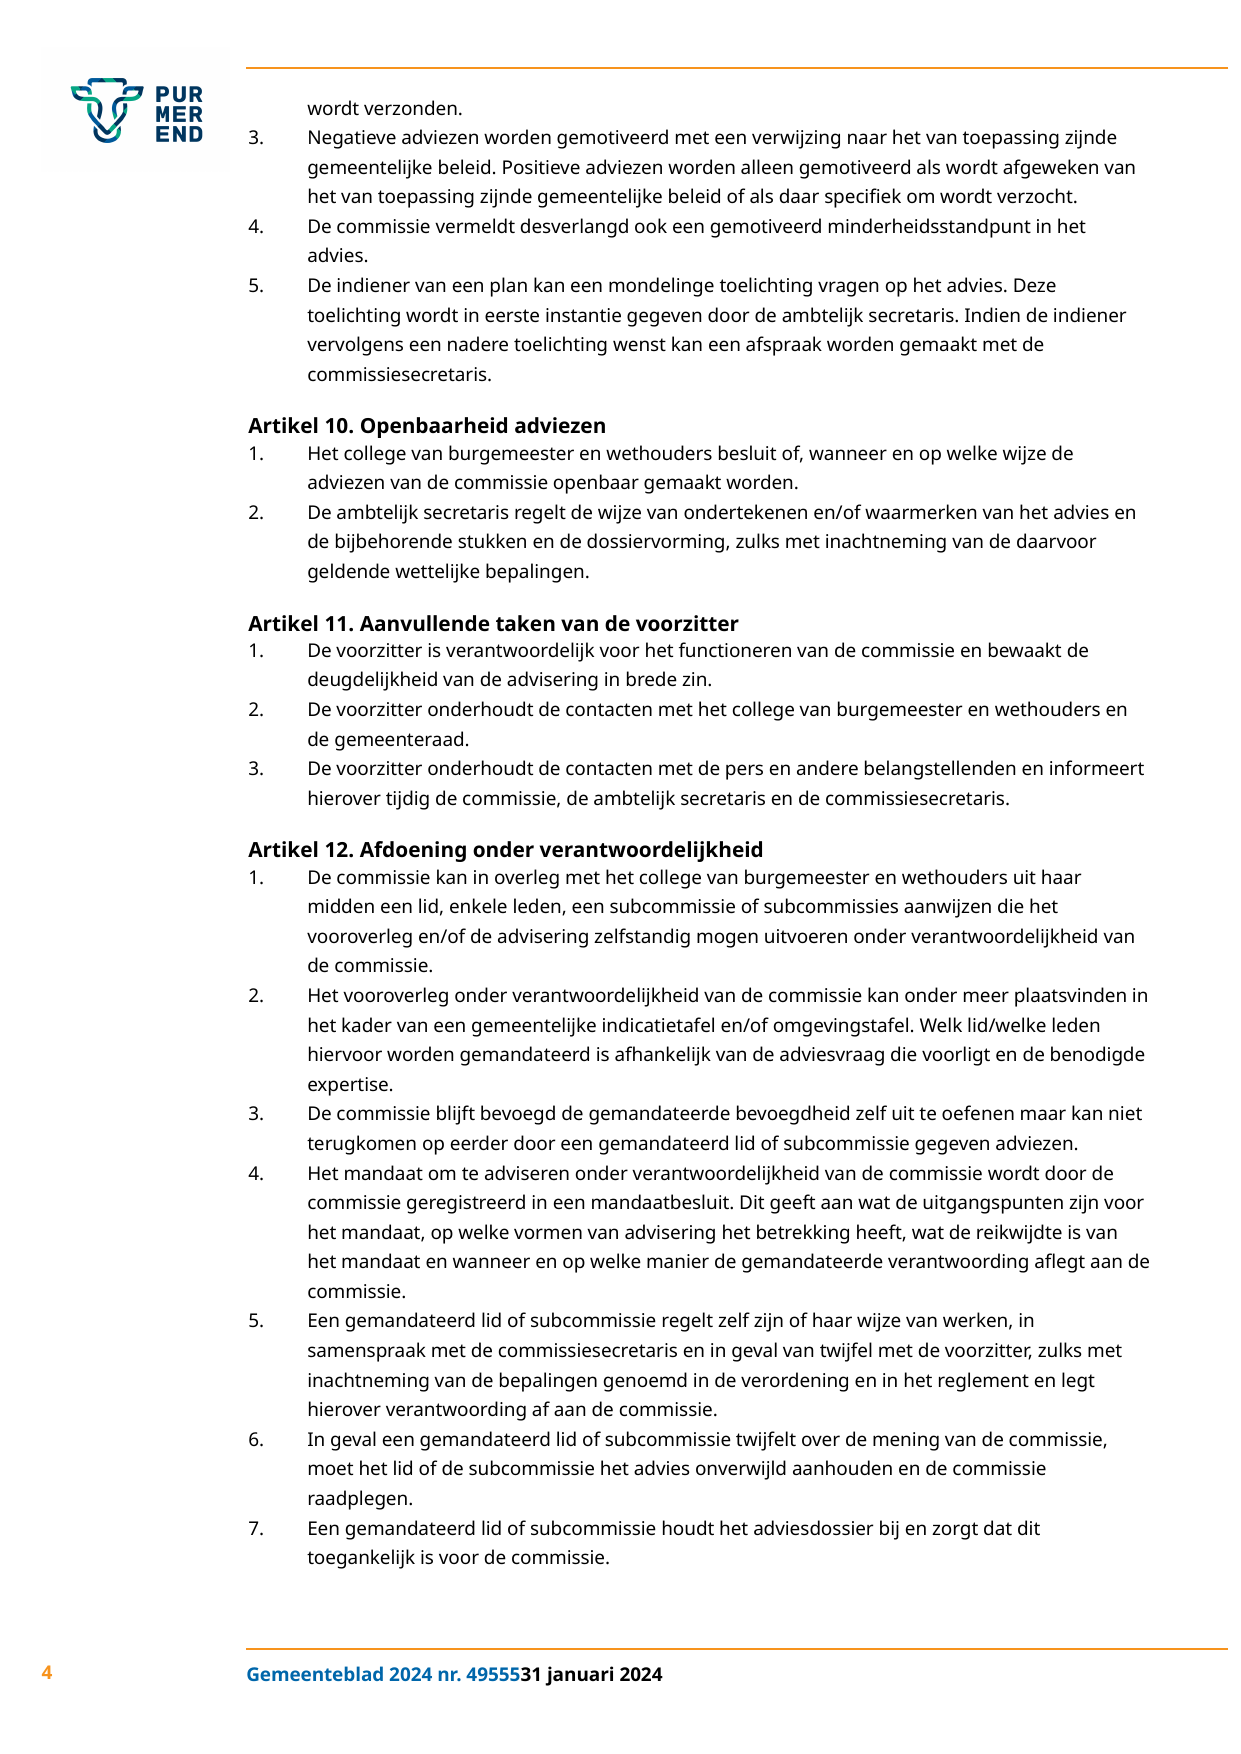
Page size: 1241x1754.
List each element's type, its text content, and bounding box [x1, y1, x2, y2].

list De indiener van een plan kan een mondelinge toelichting vragen op het advies. Deze toelichting wordt in eerste instantie gegeven door de ambtelijk secretaris. Indien de indiener vervolgens een nadere toelichting wenst kan een afspraak worden gemaakt met de commissiesecretaris. [248, 272, 1152, 387]
list Het college van burgemeester en wethouders besluit of, wanneer en op welke wijze de adviezen van de commissie openbaar gemaakt worden. [248, 440, 1152, 495]
list De voorzitter onderhoudt de contacten met het college van burgemeester en wethouders en de gemeenteraad. [248, 696, 1152, 752]
picture [41, 47, 231, 172]
list Een gemandateerd lid of subcommissie houdt het adviesdossier bij en zorgt dat dit toegankelijk is voor de commissie. [248, 1515, 1152, 1570]
list De commissie blijft bevoegd de gemandateerde bevoegdheid zelf uit te oefenen maar kan niet terugkomen op eerder door een gemandateerd lid of subcommissie gegeven adviezen. [248, 1101, 1152, 1156]
list Het vooroverleg onder verantwoordelijkheid van de commissie kan onder meer plaatsvinden in het kader van een gemeentelijke indicatietafel en/of omgevingstafel. Welk lid/welke leden hiervoor worden gemandateerd is afhankelijk van de adviesvraag die voorligt en de benodigde expertise. [248, 982, 1152, 1097]
list De voorzitter onderhoudt de contacten met de pers en andere belangstellenden en informeert hierover tijdig de commissie, de ambtelijk secretaris en de commissiesecretaris. [248, 755, 1152, 811]
list Een gemandateerd lid of subcommissie regelt zelf zijn of haar wijze van werken, in samenspraak met de commissiesecretaris en in geval van twijfel met de voorzitter, zulks met inachtneming van de bepalingen genoemd in de verordening en in het reglement en legt hierover verantwoording af aan de commissie. [248, 1308, 1152, 1422]
list In geval een gemandateerd lid of subcommissie twijfelt over de mening van de commissie, moet het lid of de subcommissie het advies onverwijld aanhouden en de commissie raadplegen. [248, 1426, 1152, 1511]
list De ambtelijk secretaris regelt de wijze van ondertekenen en/of waarmerken van het advies en de bijbehorende stukken en de dossiervorming, zulks met inachtneming van de daarvoor geldende wettelijke bepalingen. [248, 499, 1152, 584]
text Artikel 10. Openbaarheid adviezen [248, 411, 1152, 440]
list De commissie kan in overleg met het college van burgemeester en wethouders uit haar midden een lid, enkele leden, een subcommissie of subcommissies aanwijzen die het vooroverleg en/of de advisering zelfstandig mogen uitvoeren onder verantwoordelijkheid van de commissie. [248, 864, 1152, 978]
list De commissie vermeldt desverlangd ook een gemotiveerd minderheidsstandpunt in het advies. [248, 213, 1152, 268]
list De voorzitter is verantwoordelijk voor het functioneren van de commissie en bewaakt de deugdelijkheid van de advisering in brede zin. [248, 637, 1152, 692]
text Artikel 12. Afdoening onder verantwoordelijkheid [248, 835, 1152, 864]
list Negatieve adviezen worden gemotiveerd met een verwijzing naar het van toepassing zijnde gemeentelijke beleid. Positieve adviezen worden alleen gemotiveerd als wordt afgeweken van het van toepassing zijnde gemeentelijke beleid of als daar specifiek om wordt verzocht. [248, 124, 1152, 209]
list Het mandaat om te adviseren onder verantwoordelijkheid van de commissie wordt door de commissie geregistreerd in een mandaatbesluit. Dit geeft aan wat de uitgangspunten zijn voor het mandaat, op welke vormen van advisering het betrekking heeft, wat de reikwijdte is van het mandaat en wanneer en op welke manier de gemandateerde verantwoording aflegt aan de commissie. [248, 1160, 1152, 1304]
list wordt verzonden. [248, 95, 1152, 121]
text Artikel 11. Aanvullende taken van de voorzitter [248, 609, 1152, 637]
